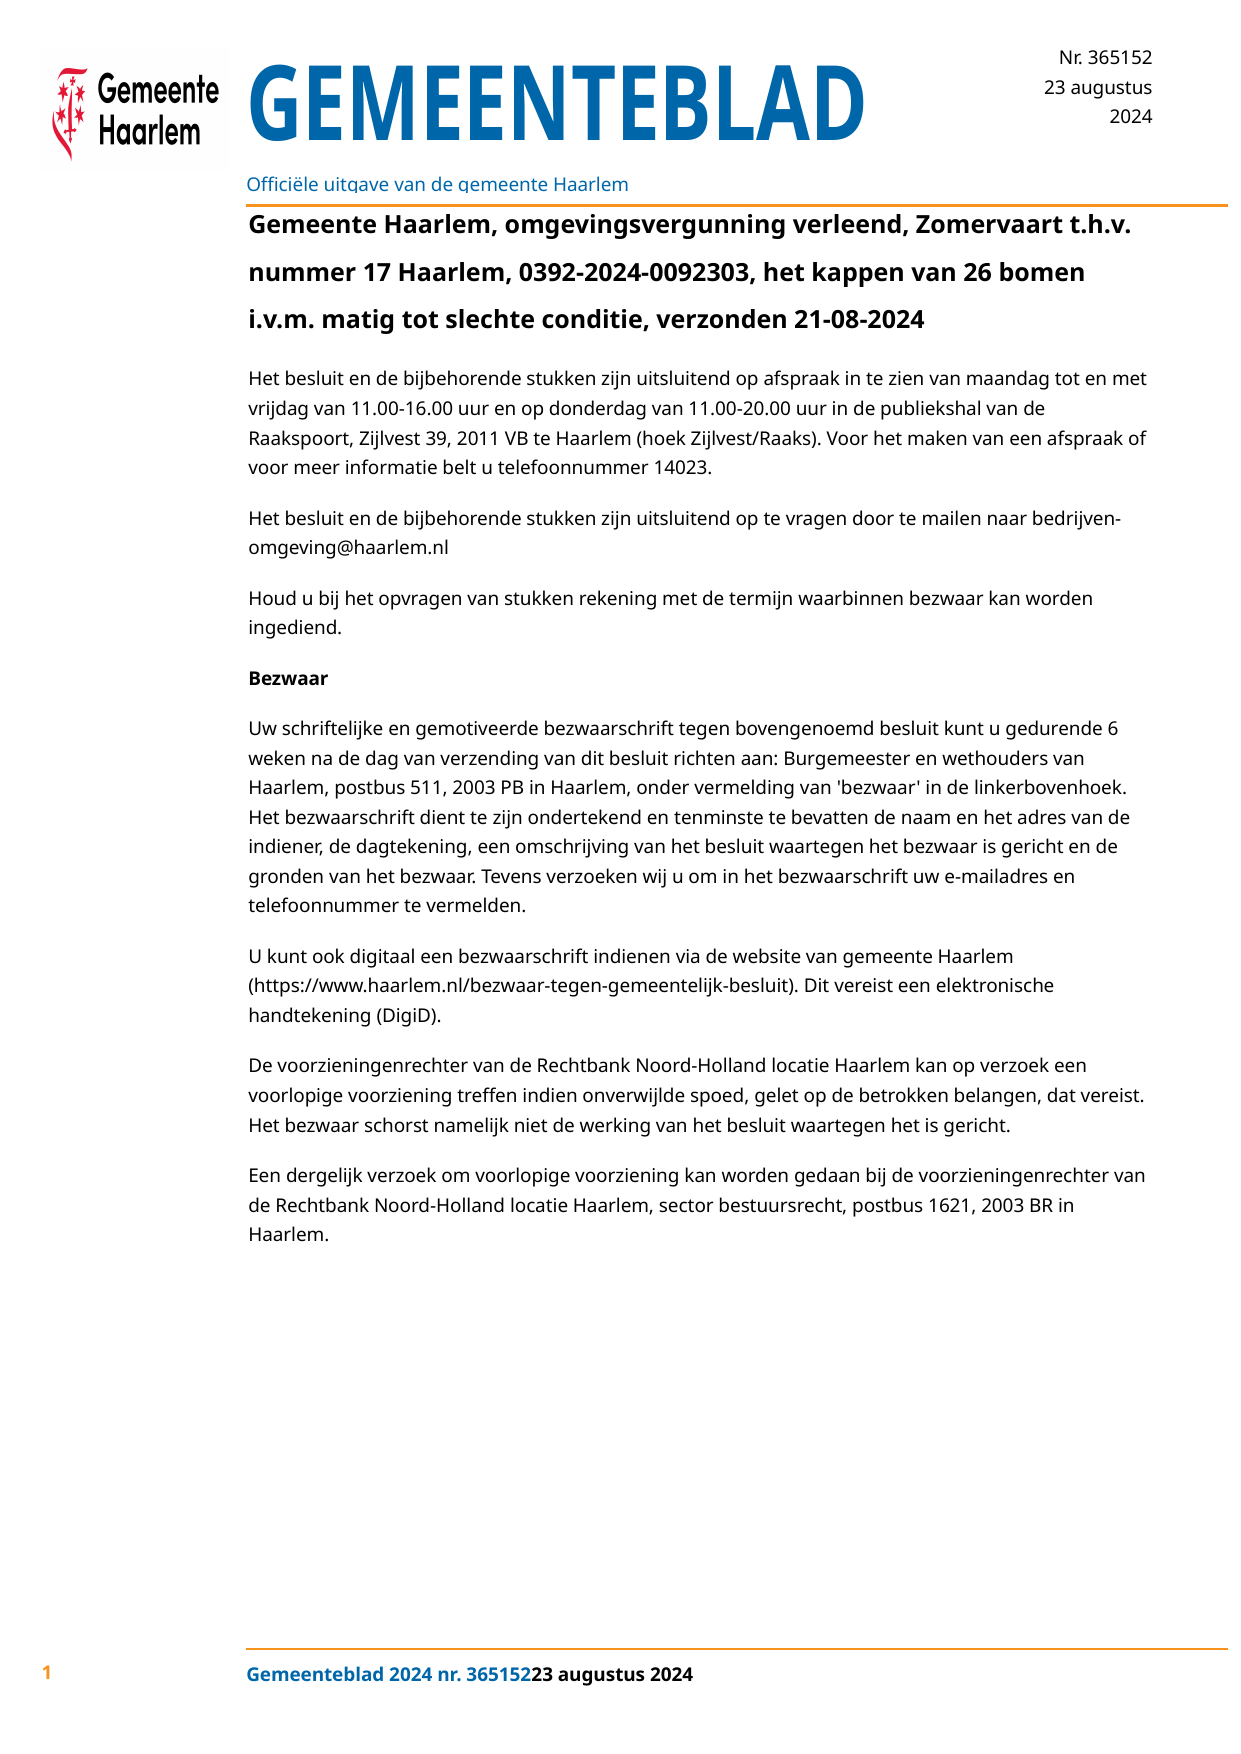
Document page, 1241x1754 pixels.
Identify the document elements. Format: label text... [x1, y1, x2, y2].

text U kunt ook digitaal een bezwaarschrift indienen via de website van gemeente Haarlem (https://www.haarlem.nl/bezwaar-tegen-gemeentelijk-besluit). Dit vereist een elektronische handtekening (DigiD). [248, 943, 1152, 1028]
text Het besluit en de bijbehorende stukken zijn uitsluitend op afspraak in te zien van maandag tot en met vrijdag van 11.00-16.00 uur en op donderdag van 11.00-20.00 uur in de publiekshal van de Raakspoort, Zijlvest 39, 2011 VB te Haarlem (hoek Zijlvest/Raaks). Voor het maken van een afspraak of voor meer informatie belt u telefoonnummer 14023. [248, 366, 1152, 480]
text Bezwaar [248, 665, 1152, 690]
picture [41, 47, 231, 172]
text Gemeente Haarlem, omgevingsvergunning verleend, Zomervaart t.h.v. nummer 17 Haarlem, 0392-2024-0092303, het kappen van 26 bomen i.v.m. matig tot slechte conditie, verzonden 21-08-2024 [248, 207, 1152, 336]
text De voorzieningenrechter van de Rechtbank Noord-Holland locatie Haarlem kan op verzoek een voorlopige voorziening treffen indien onverwijlde spoed, gelet op de betrokken belangen, dat vereist. Het bezwaar schorst namelijk niet de werking van het besluit waartegen het is gericht. [248, 1053, 1152, 1137]
text Een dergelijk verzoek om voorlopige voorziening kan worden gedaan bij de voorzieningenrechter van de Rechtbank Noord-Holland locatie Haarlem, sector bestuursrecht, postbus 1621, 2003 BR in Haarlem. [248, 1162, 1152, 1247]
text Houd u bij het opvragen van stukken rekening met de termijn waarbinnen bezwaar kan worden ingediend. [248, 585, 1152, 640]
text Uw schriftelijke en gemotiveerde bezwaarschrift tegen bovengenoemd besluit kunt u gedurende 6 weken na de dag van verzending van dit besluit richten aan: Burgemeester en wethouders van Haarlem, postbus 511, 2003 PB in Haarlem, onder vermelding van 'bezwaar' in de linkerbovenhoek. Het bezwaarschrift dient te zijn ondertekend en tenminste te bevatten de naam en het adres van de indiener, de dagtekening, een omschrijving van het besluit waartegen het bezwaar is gericht en de gronden van het bezwaar. Tevens verzoeken wij u om in het bezwaarschrift uw e-mailadres en telefoonnummer te vermelden. [248, 715, 1152, 918]
text Het besluit en de bijbehorende stukken zijn uitsluitend op te vragen door te mailen naar bedrijven-omgeving@haarlem.nl [248, 505, 1152, 560]
